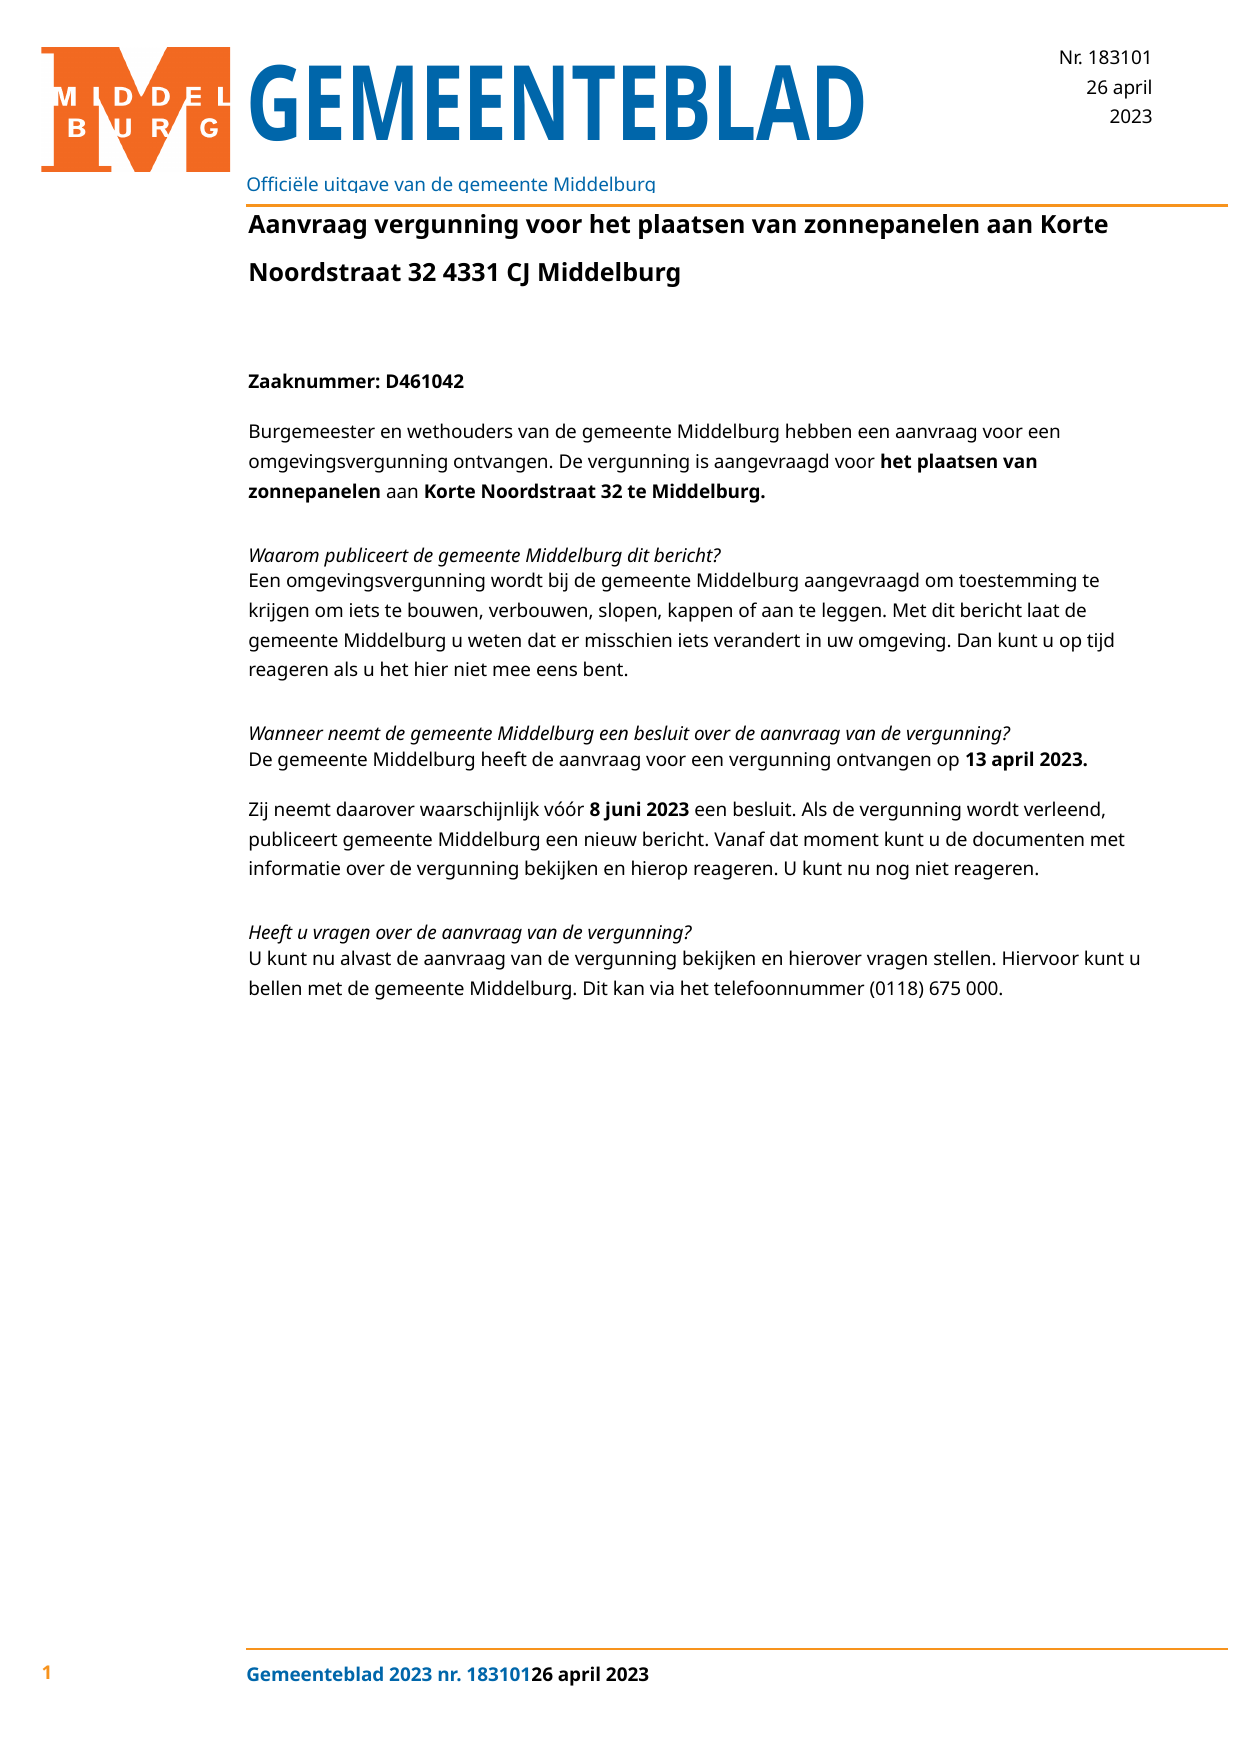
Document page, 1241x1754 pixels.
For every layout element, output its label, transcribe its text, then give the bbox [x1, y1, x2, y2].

text Burgemeester en wethouders van de gemeente Middelburg hebben een aanvraag voor een omgevingsvergunning ontvangen. De vergunning is aangevraagd voor het plaatsen van zonnepanelen aan Korte Noordstraat 32 te Middelburg. [248, 419, 1152, 504]
text Aanvraag vergunning voor het plaatsen van zonnepanelen aan Korte Noordstraat 32 4331 CJ Middelburg [248, 207, 1152, 288]
text Zaaknummer: D461042 [248, 368, 1152, 394]
text Zij neemt daarover waarschijnlijk vóór 8 juni 2023 een besluit. Als de vergunning wordt verleend, publiceert gemeente Middelburg een nieuw bericht. Vanaf dat moment kunt u de documenten met informatie over de vergunning bekijken en hierop reageren. U kunt nu nog niet reageren. [248, 796, 1152, 881]
text U kunt nu alvast de aanvraag van de vergunning bekijken en hierover vragen stellen. Hiervoor kunt u bellen met de gemeente Middelburg. Dit kan via het telefoonnummer (0118) 675 000. [248, 945, 1152, 1001]
text Wanneer neemt de gemeente Middelburg een besluit over de aanvraag van de vergunning? [248, 720, 1152, 746]
picture [41, 47, 231, 172]
text De gemeente Middelburg heeft de aanvraag voor een vergunning ontvangen op 13 april 2023. [248, 746, 1152, 772]
text Waarom publiceert de gemeente Middelburg dit bericht? [248, 542, 1152, 568]
text Heeft u vragen over de aanvraag van de vergunning? [248, 919, 1152, 945]
text Een omgevingsvergunning wordt bij de gemeente Middelburg aangevraagd om toestemming te krijgen om iets te bouwen, verbouwen, slopen, kappen of aan te leggen. Met dit bericht laat de gemeente Middelburg u weten dat er misschien iets verandert in uw omgeving. Dan kunt u op tijd reageren als u het hier niet mee eens bent. [248, 568, 1152, 682]
